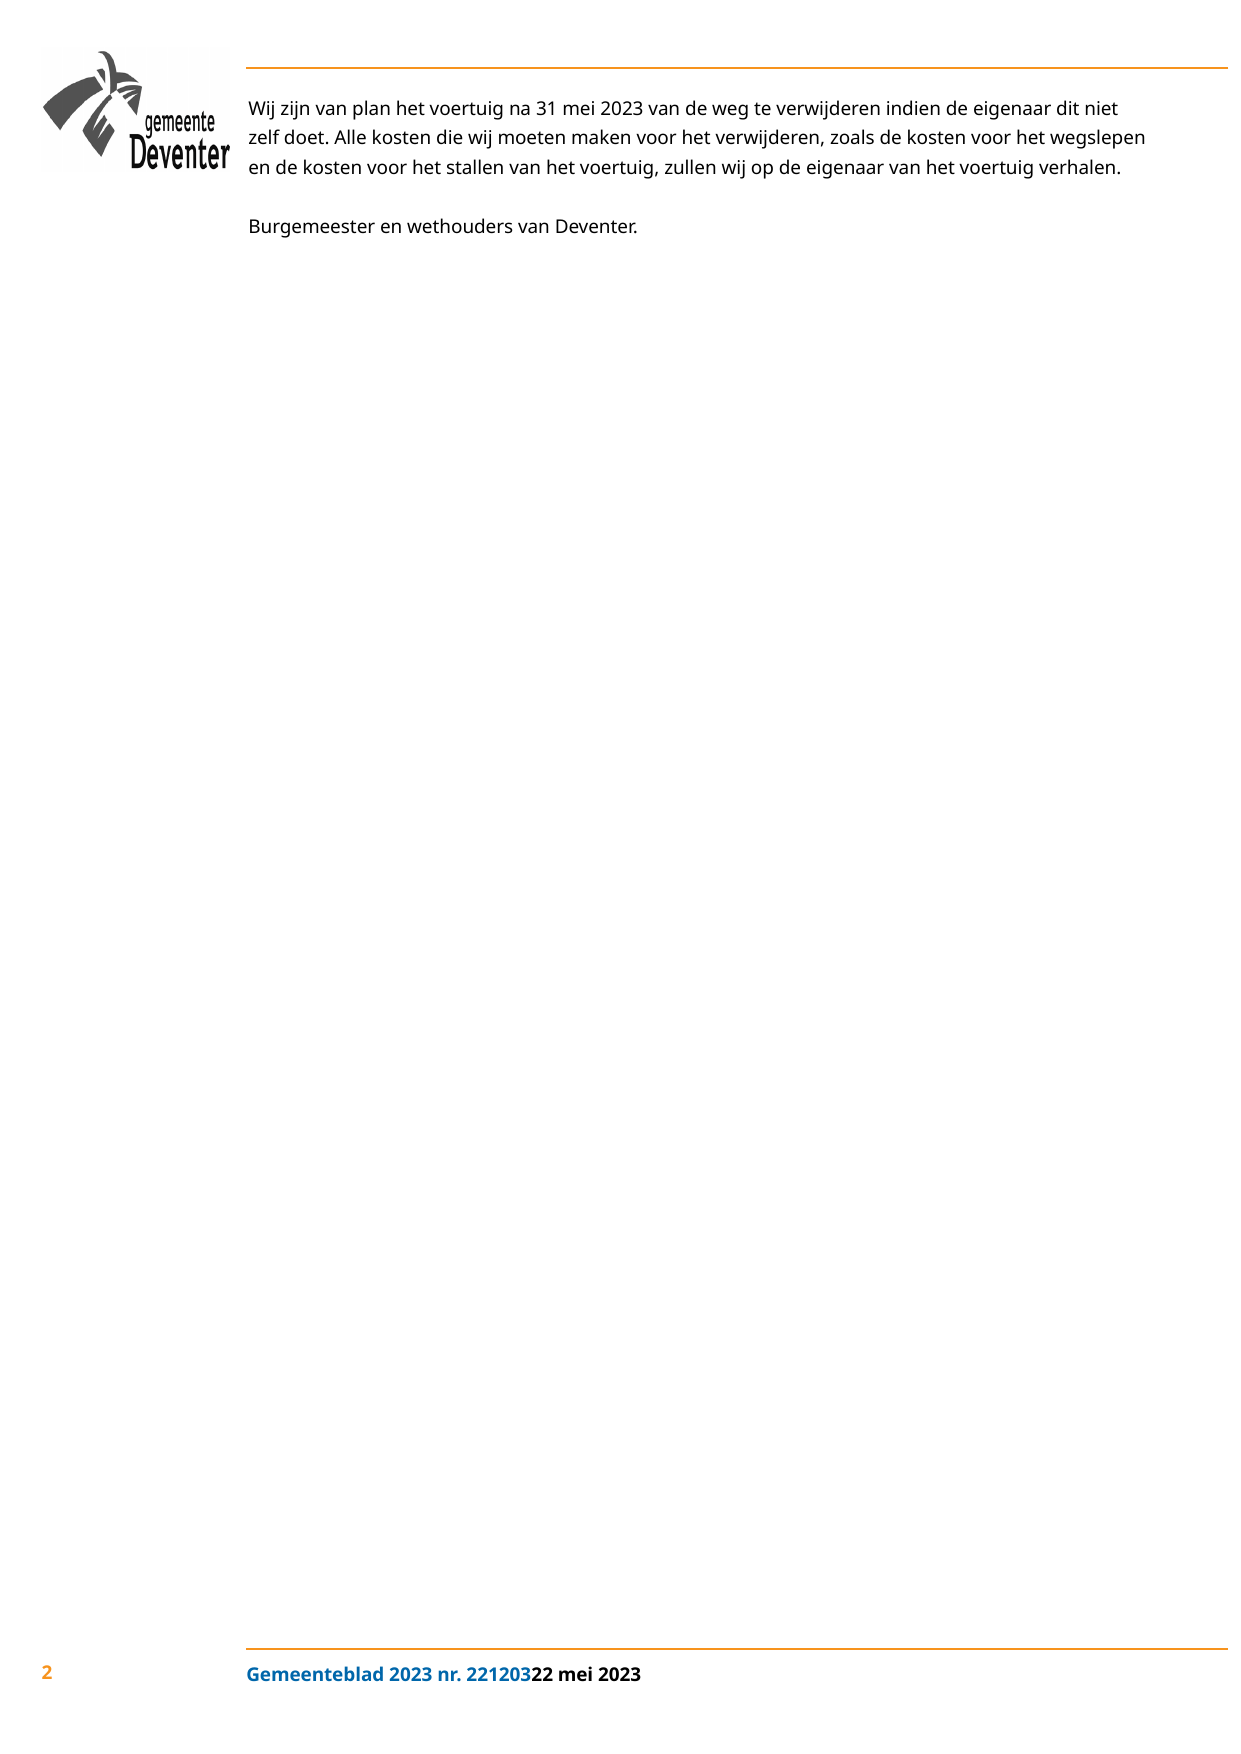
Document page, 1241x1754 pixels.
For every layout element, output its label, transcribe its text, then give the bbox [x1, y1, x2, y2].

picture [41, 47, 231, 172]
text Burgemeester en wethouders van Deventer. [248, 213, 1152, 239]
text Wij zijn van plan het voertuig na 31 mei 2023 van de weg te verwijderen indien de eigenaar dit niet zelf doet. Alle kosten die wij moeten maken voor het verwijderen, zoals de kosten voor het wegslepen en de kosten voor het stallen van het voertuig, zullen wij op de eigenaar van het voertuig verhalen. [248, 95, 1152, 180]
